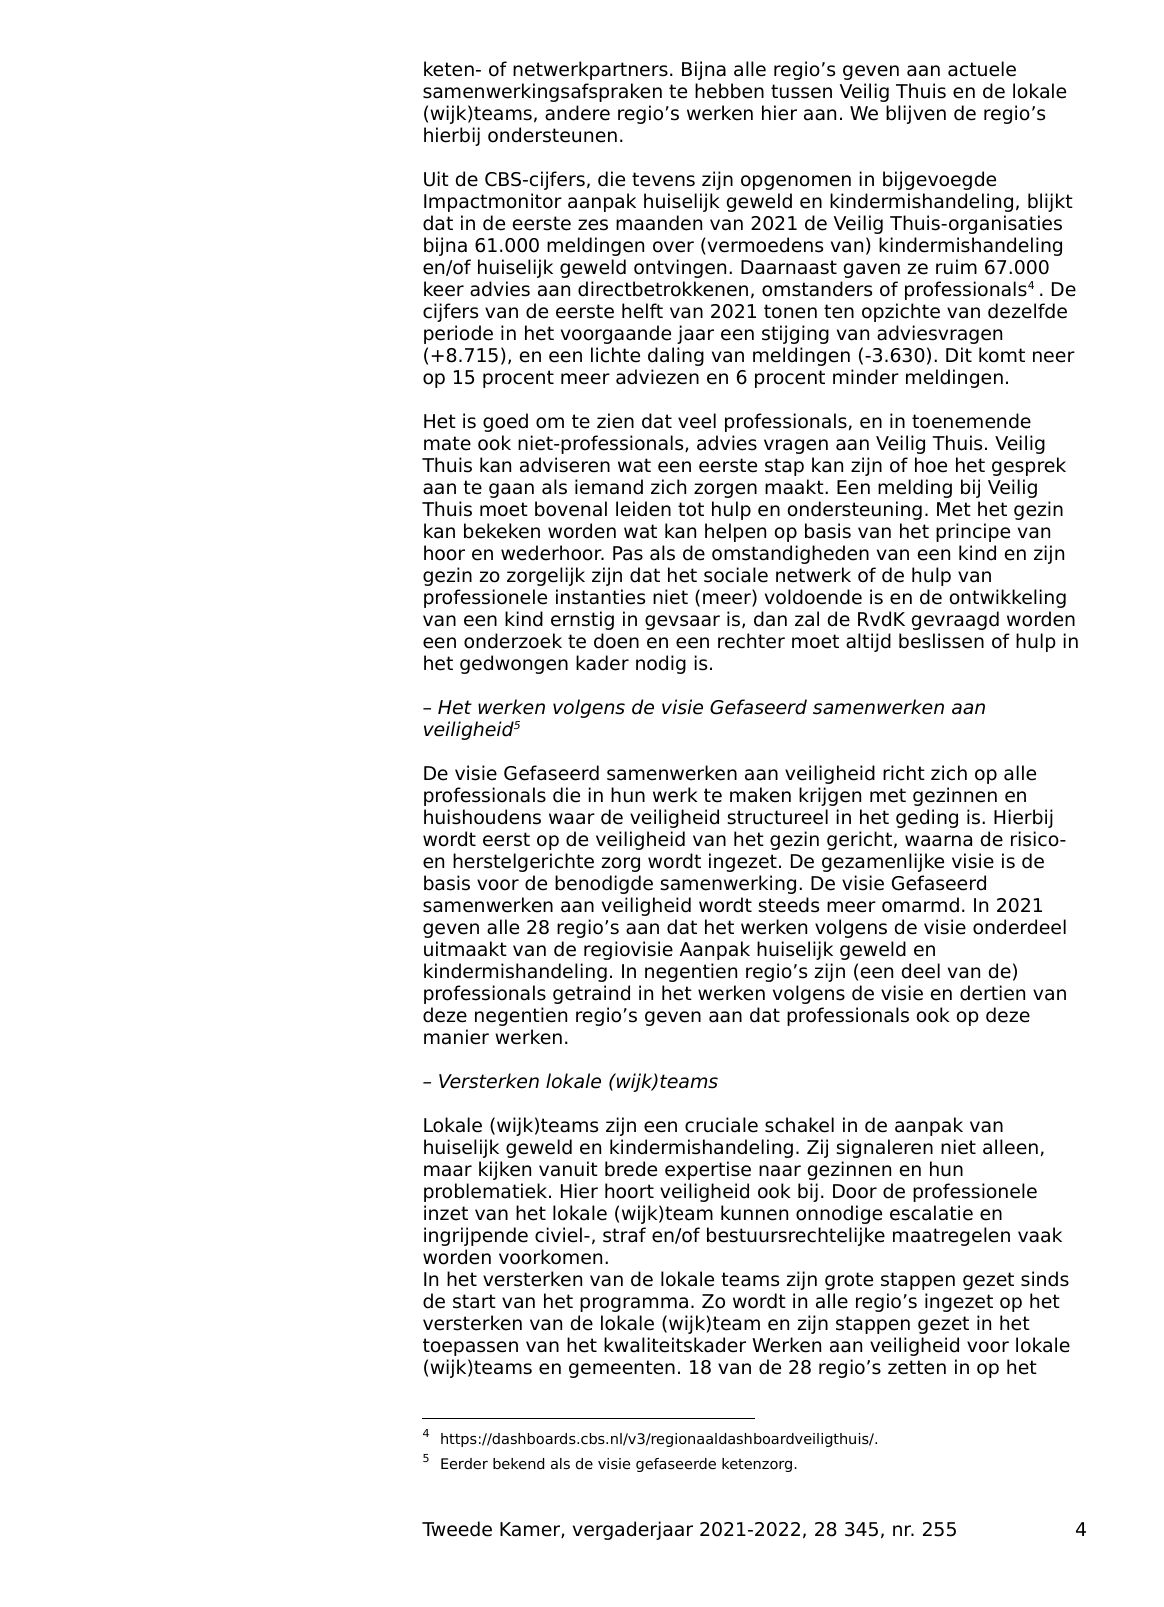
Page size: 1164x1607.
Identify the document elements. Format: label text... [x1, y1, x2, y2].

text Uit de CBS-cijfers, die tevens zijn opgenomen in bijgevoegde Impactmonitor aanpak huiselijk geweld en kindermishandeling, blijkt dat in de eerste zes maanden van 2021 de Veilig Thuis-organisaties bijna 61.000 meldingen over (vermoedens van) kindermishandeling en/of huiselijk geweld ontvingen. Daarnaast gaven ze ruim 67.000 keer advies aan directbetrokkenen, omstanders of professionals. De cijfers van de eerste helft van 2021 tonen ten opzichte van dezelfde periode in het voorgaande jaar een stijging van adviesvragen (+8.715), en een lichte daling van meldingen (-3.630). Dit komt neer op 15 procent meer adviezen en 6 procent minder meldingen. [422, 169, 1087, 389]
text In het versterken van de lokale teams zijn grote stappen gezet sinds de start van het programma. Zo wordt in alle regio’s ingezet op het versterken van de lokale (wijk)team en zijn stappen gezet in het toepassen van het kwaliteitskader Werken aan veiligheid voor lokale (wijk)teams en gemeenten. 18 van de 28 regio’s zetten in op het [422, 1269, 1087, 1379]
text Lokale (wijk)teams zijn een cruciale schakel in de aanpak van huiselijk geweld en kindermishandeling. Zij signaleren niet alleen, maar kijken vanuit brede expertise naar gezinnen en hun problematiek. Hier hoort veiligheid ook bij. Door de professionele inzet van het lokale (wijk)team kunnen onnodige escalatie en ingrijpende civiel-, straf en/of bestuursrechtelijke maatregelen vaak worden voorkomen. [422, 1115, 1087, 1269]
subtitle – Versterken lokale (wijk)teams [422, 1071, 1087, 1093]
text https://dashboards.cbs.nl/v3/regionaaldashboardveiligthuis/. [422, 1427, 1087, 1449]
text Eerder bekend als de visie gefaseerde ketenzorg. [422, 1452, 1087, 1474]
text keten- of netwerkpartners. Bijna alle regio’s geven aan actuele samenwerkingsafspraken te hebben tussen Veilig Thuis en de lokale (wijk)teams, andere regio’s werken hier aan. We blijven de regio’s hierbij ondersteunen. [422, 59, 1087, 147]
text Het is goed om te zien dat veel professionals, en in toenemende mate ook niet-professionals, advies vragen aan Veilig Thuis. Veilig Thuis kan adviseren wat een eerste stap kan zijn of hoe het gesprek aan te gaan als iemand zich zorgen maakt. Een melding bij Veilig Thuis moet bovenal leiden tot hulp en ondersteuning. Met het gezin kan bekeken worden wat kan helpen op basis van het principe van hoor en wederhoor. Pas als de omstandigheden van een kind en zijn gezin zo zorgelijk zijn dat het sociale netwerk of de hulp van professionele instanties niet (meer) voldoende is en de ontwikkeling van een kind ernstig in gevsaar is, dan zal de RvdK gevraagd worden een onderzoek te doen en een rechter moet altijd beslissen of hulp in het gedwongen kader nodig is. [422, 411, 1087, 675]
text De visie Gefaseerd samenwerken aan veiligheid richt zich op alle professionals die in hun werk te maken krijgen met gezinnen en huishoudens waar de veiligheid structureel in het geding is. Hierbij wordt eerst op de veiligheid van het gezin gericht, waarna de risico- en herstelgerichte zorg wordt ingezet. De gezamenlijke visie is de basis voor de benodigde samenwerking. De visie Gefaseerd samenwerken aan veiligheid wordt steeds meer omarmd. In 2021 geven alle 28 regio’s aan dat het werken volgens de visie onderdeel uitmaakt van de regiovisie Aanpak huiselijk geweld en kindermishandeling. In negentien regio’s zijn (een deel van de) professionals getraind in het werken volgens de visie en dertien van deze negentien regio’s geven aan dat professionals ook op deze manier werken. [422, 763, 1087, 1049]
subtitle – Het werken volgens de visie Gefaseerd samenwerken aan veiligheid [422, 697, 1087, 741]
